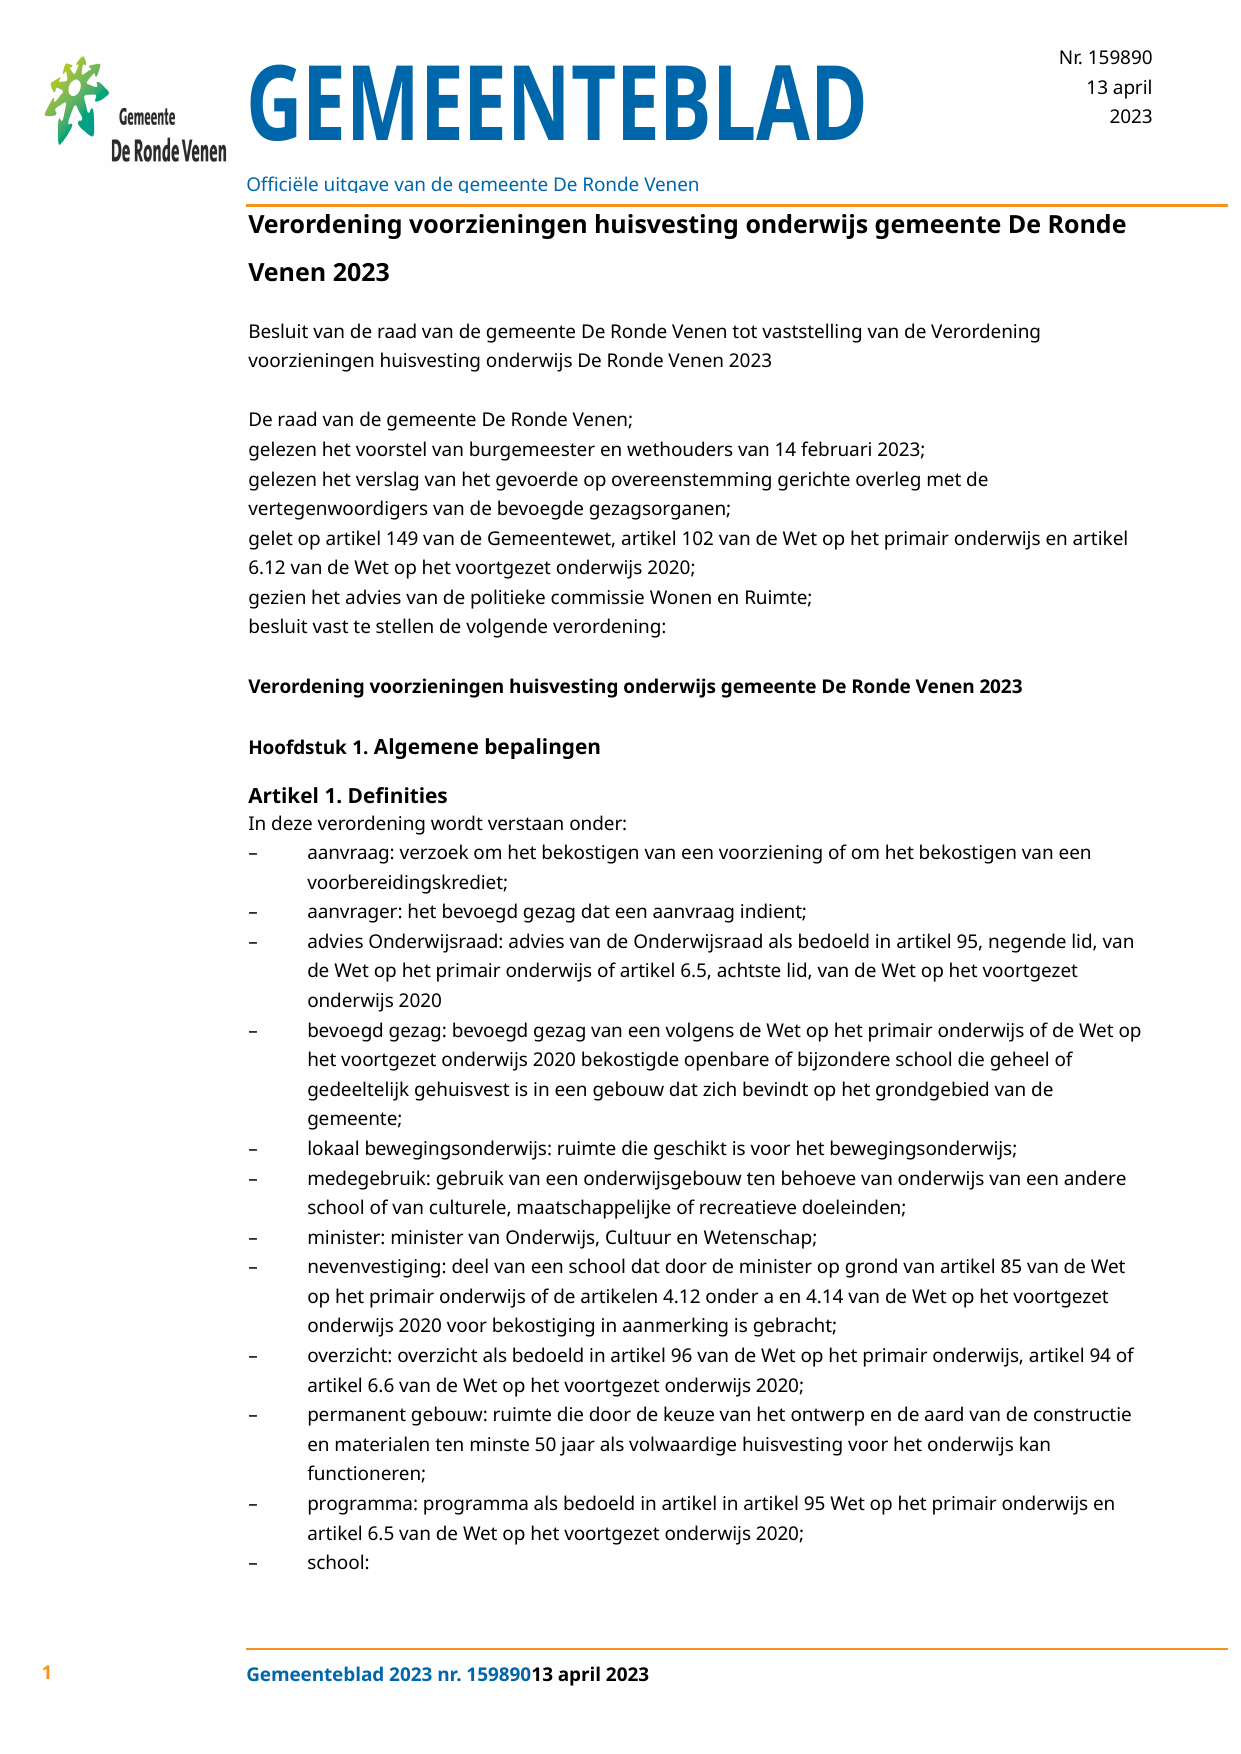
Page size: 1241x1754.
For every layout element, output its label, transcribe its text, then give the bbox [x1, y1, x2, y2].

list overzicht: overzicht als bedoeld in artikel 96 van de Wet op het primair onderwijs, artikel 94 of artikel 6.6 van de Wet op het voortgezet onderwijs 2020; [248, 1342, 1152, 1398]
list nevenvestiging: deel van een school dat door de minister op grond van artikel 85 van de Wet op het primair onderwijs of de artikelen 4.12 onder a en 4.14 van de Wet op het voortgezet onderwijs 2020 voor bekostiging in aanmerking is gebracht; [248, 1253, 1152, 1338]
text gezien het advies van de politieke commissie Wonen en Ruimte; [248, 584, 1152, 610]
list aanvrager: het bevoegd gezag dat een aanvraag indient; [248, 898, 1152, 924]
list permanent gebouw: ruimte die door de keuze van het ontwerp en de aard van de constructie en materialen ten minste 50 jaar als volwaardige huisvesting voor het onderwijs kan functioneren; [248, 1401, 1152, 1486]
text gelezen het verslag van het gevoerde op overeenstemming gerichte overleg met de vertegenwoordigers van de bevoegde gezagsorganen; [248, 466, 1152, 521]
list bevoegd gezag: bevoegd gezag van een volgens de Wet op het primair onderwijs of de Wet op het voortgezet onderwijs 2020 bekostigde openbare of bijzondere school die geheel of gedeeltelijk gehuisvest is in een gebouw dat zich bevindt op het grondgebied van de gemeente; [248, 1017, 1152, 1131]
text Besluit van de raad van de gemeente De Ronde Venen tot vaststelling van de Verordening voorzieningen huisvesting onderwijs De Ronde Venen 2023 [248, 318, 1152, 373]
text Artikel 1. Definities [248, 781, 1152, 810]
list aanvraag: verzoek om het bekostigen van een voorziening of om het bekostigen van een voorbereidingskrediet; [248, 839, 1152, 895]
text gelezen het voorstel van burgemeester en wethouders van 14 februari 2023; [248, 436, 1152, 462]
text Verordening voorzieningen huisvesting onderwijs gemeente De Ronde Venen 2023 [248, 207, 1152, 288]
text gelet op artikel 149 van de Gemeentewet, artikel 102 van de Wet op het primair onderwijs en artikel 6.12 van de Wet op het voortgezet onderwijs 2020; [248, 525, 1152, 580]
text In deze verordening wordt verstaan onder: [248, 810, 1152, 836]
picture [41, 47, 231, 172]
list advies Onderwijsraad: advies van de Onderwijsraad als bedoeld in artikel 95, negende lid, van de Wet op het primair onderwijs of artikel 6.5, achtste lid, van de Wet op het voortgezet onderwijs 2020 [248, 928, 1152, 1013]
text De raad van de gemeente De Ronde Venen; [248, 407, 1152, 432]
text besluit vast te stellen de volgende verordening: [248, 614, 1152, 639]
text Verordening voorzieningen huisvesting onderwijs gemeente De Ronde Venen 2023 [248, 673, 1152, 699]
list lokaal bewegingsonderwijs: ruimte die geschikt is voor het bewegingsonderwijs; [248, 1135, 1152, 1161]
text Hoofdstuk 1. Algemene bepalingen [248, 732, 1152, 761]
list minister: minister van Onderwijs, Cultuur en Wetenschap; [248, 1224, 1152, 1250]
list programma: programma als bedoeld in artikel in artikel 95 Wet op het primair onderwijs en artikel 6.5 van de Wet op het voortgezet onderwijs 2020; [248, 1490, 1152, 1546]
list medegebruik: gebruik van een onderwijsgebouw ten behoeve van onderwijs van een andere school of van culturele, maatschappelijke of recreatieve doeleinden; [248, 1165, 1152, 1220]
list school: [248, 1549, 1152, 1575]
